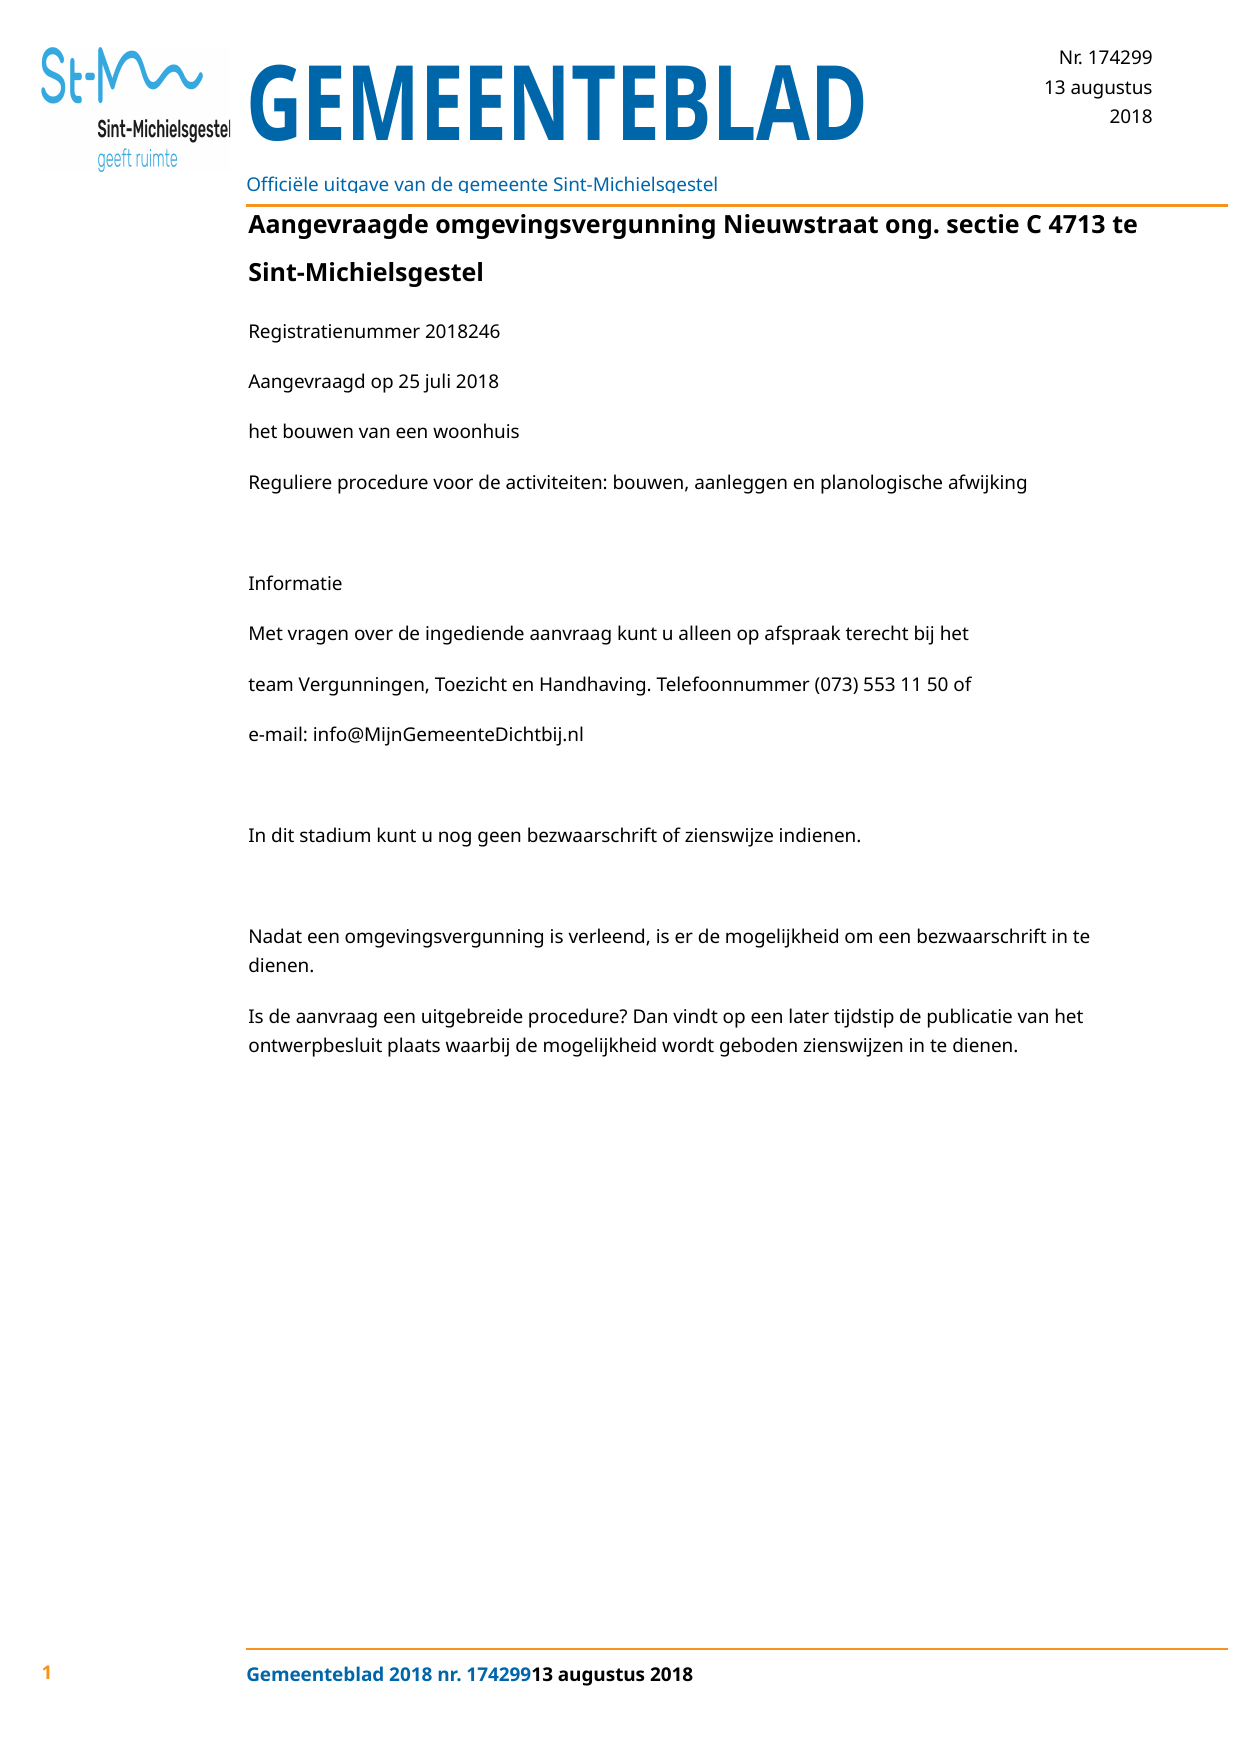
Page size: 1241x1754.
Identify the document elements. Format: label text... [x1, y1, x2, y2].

text Met vragen over de ingediende aanvraag kunt u alleen op afspraak terecht bij het [248, 620, 1152, 646]
text Nadat een omgevingsvergunning is verleend, is er de mogelijkheid om een bezwaarschrift in te dienen. [248, 923, 1152, 978]
text team Vergunningen, Toezicht en Handhaving. Telefoonnummer (073) 553 11 50 of [248, 671, 1152, 697]
text Informatie [248, 570, 1152, 596]
text Registratienummer 2018246 [248, 318, 1152, 344]
text Aangevraagd op 25 juli 2018 [248, 368, 1152, 394]
text het bouwen van een woonhuis [248, 419, 1152, 444]
text In dit stadium kunt u nog geen bezwaarschrift of zienswijze indienen. [248, 822, 1152, 848]
text Reguliere procedure voor de activiteiten: bouwen, aanleggen en planologische afwijking [248, 469, 1152, 495]
text Is de aanvraag een uitgebreide procedure? Dan vindt op een later tijdstip de publicatie van het ontwerpbesluit plaats waarbij de mogelijkheid wordt geboden zienswijzen in te dienen. [248, 1003, 1152, 1058]
text e-mail: info@MijnGemeenteDichtbij.nl [248, 721, 1152, 747]
picture [41, 47, 231, 172]
text Aangevraagde omgevingsvergunning Nieuwstraat ong. sectie C 4713 te Sint-Michielsgestel [248, 207, 1152, 288]
